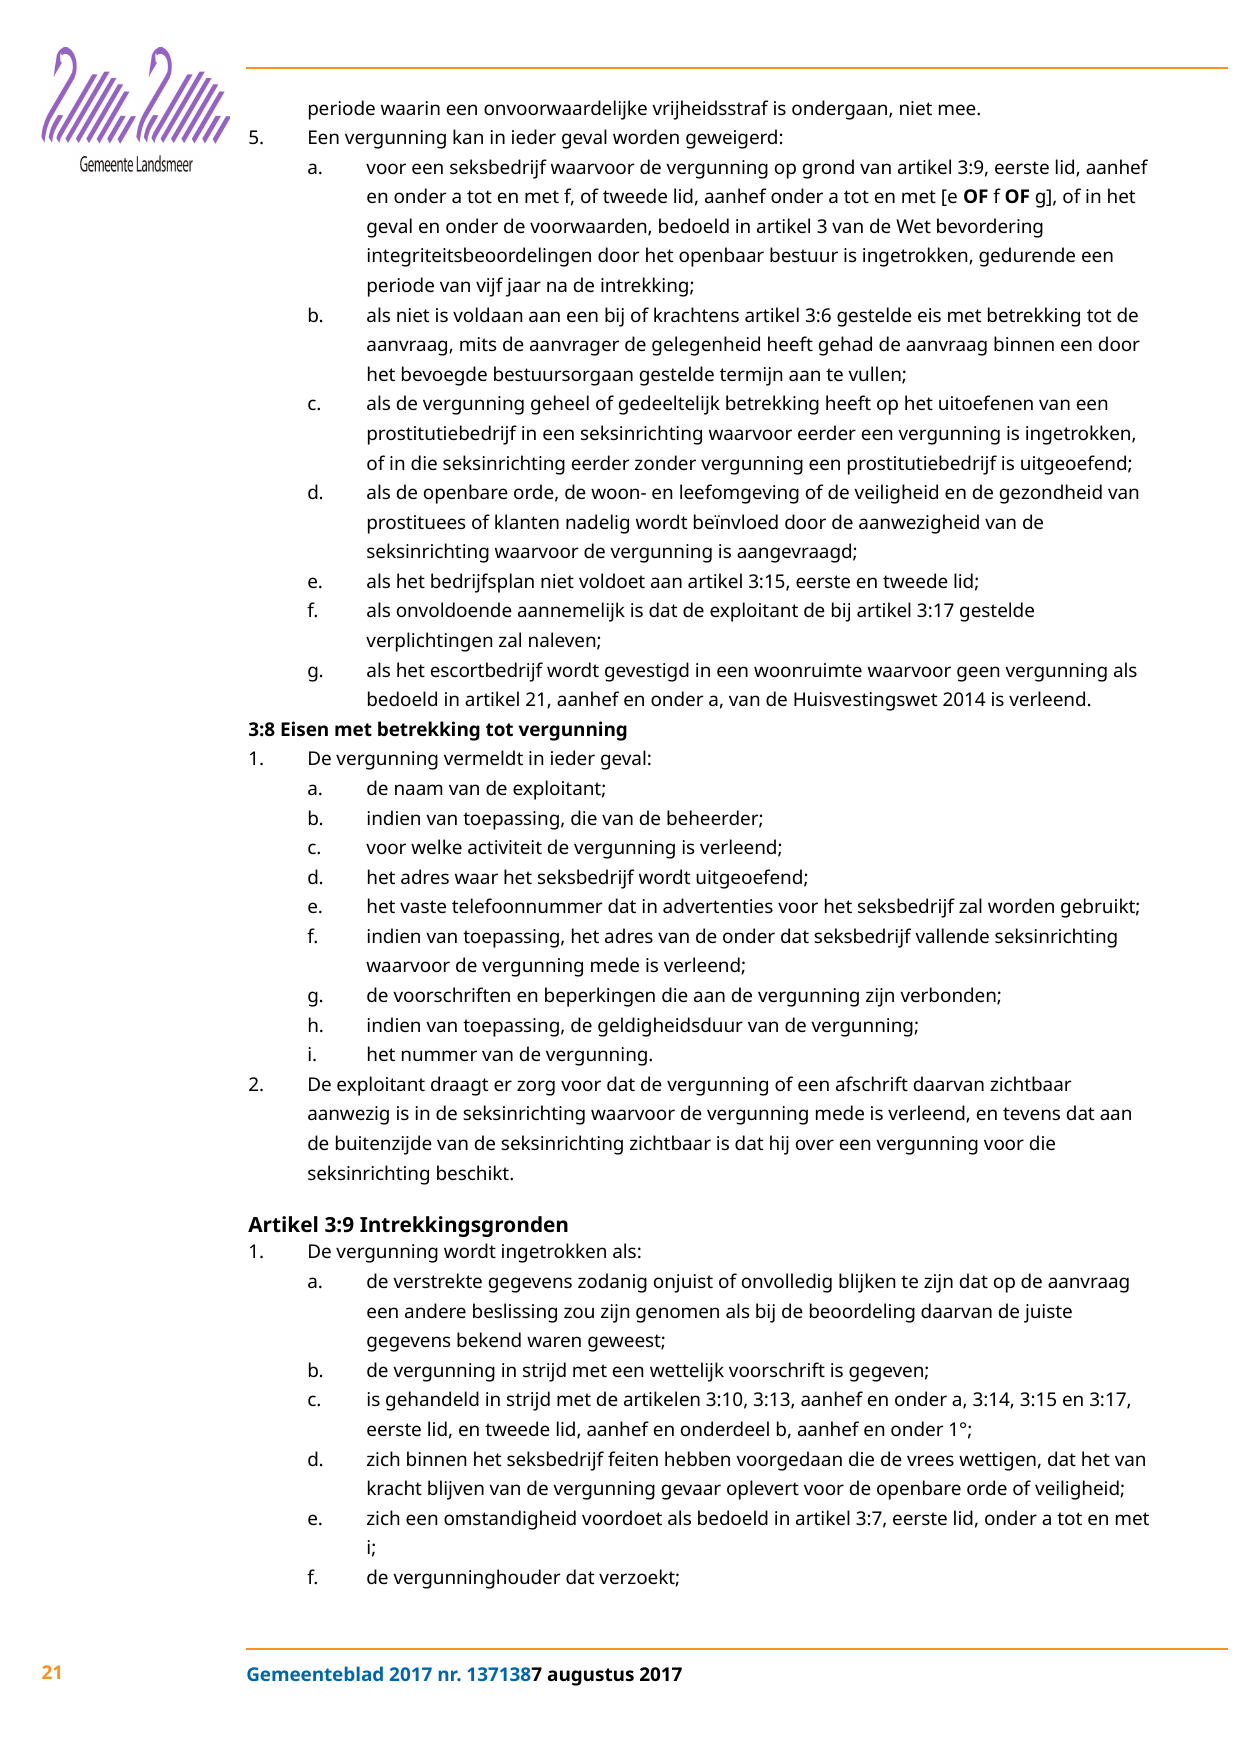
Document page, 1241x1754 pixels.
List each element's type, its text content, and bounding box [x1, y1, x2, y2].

list als de openbare orde, de woon- en leefomgeving of de veiligheid en de gezondheid van prostituees of klanten nadelig wordt beïnvloed door de aanwezigheid van de seksinrichting waarvoor de vergunning is aangevraagd; [307, 479, 1152, 564]
picture [41, 47, 231, 172]
list het adres waar het seksbedrijf wordt uitgeoefend; [307, 864, 1152, 890]
list het vaste telefoonnummer dat in advertenties voor het seksbedrijf zal worden gebruikt; [307, 893, 1152, 919]
text Artikel 3:9 Intrekkingsgronden [248, 1210, 1152, 1239]
list Een vergunning kan in ieder geval worden geweigerd: [248, 124, 1152, 150]
list indien van toepassing, het adres van de onder dat seksbedrijf vallende seksinrichting waarvoor de vergunning mede is verleend; [307, 923, 1152, 978]
list de naam van de exploitant; [307, 775, 1152, 801]
list als onvoldoende aannemelijk is dat de exploitant de bij artikel 3:17 gestelde verplichtingen zal naleven; [307, 598, 1152, 653]
list zich een omstandigheid voordoet als bedoeld in artikel 3:7, eerste lid, onder a tot en met i; [307, 1505, 1152, 1560]
list als de vergunning geheel of gedeeltelijk betrekking heeft op het uitoefenen van een prostitutiebedrijf in een seksinrichting waarvoor eerder een vergunning is ingetrokken, of in die seksinrichting eerder zonder vergunning een prostitutiebedrijf is uitgeoefend; [307, 391, 1152, 476]
list als het escortbedrijf wordt gevestigd in een woonruimte waarvoor geen vergunning als bedoeld in artikel 21, aanhef en onder a, van de Huisvestingswet 2014 is verleend. [307, 657, 1152, 712]
list als het bedrijfsplan niet voldoet aan artikel 3:15, eerste en tweede lid; [307, 568, 1152, 594]
list is gehandeld in strijd met de artikelen 3:10, 3:13, aanhef en onder a, 3:14, 3:15 en 3:17, eerste lid, en tweede lid, aanhef en onderdeel b, aanhef en onder 1°; [307, 1387, 1152, 1442]
list indien van toepassing, die van de beheerder; [307, 805, 1152, 831]
list de verstrekte gegevens zodanig onjuist of onvolledig blijken te zijn dat op de aanvraag een andere beslissing zou zijn genomen als bij de beoordeling daarvan de juiste gegevens bekend waren geweest; [307, 1268, 1152, 1353]
list als niet is voldaan aan een bij of krachtens artikel 3:6 gestelde eis met betrekking tot de aanvraag, mits de aanvrager de gelegenheid heeft gehad de aanvraag binnen een door het bevoegde bestuursorgaan gestelde termijn aan te vullen; [307, 302, 1152, 387]
list de voorschriften en beperkingen die aan de vergunning zijn verbonden; [307, 982, 1152, 1008]
list voor welke activiteit de vergunning is verleend; [307, 834, 1152, 860]
list De exploitant draagt er zorg voor dat de vergunning of een afschrift daarvan zichtbaar aanwezig is in de seksinrichting waarvoor de vergunning mede is verleend, en tevens dat aan de buitenzijde van de seksinrichting zichtbaar is dat hij over een vergunning voor die seksinrichting beschikt. [248, 1071, 1152, 1186]
list De vergunning wordt ingetrokken als: [248, 1239, 1152, 1264]
list de vergunning in strijd met een wettelijk voorschrift is gegeven; [307, 1357, 1152, 1383]
list het nummer van de vergunning. [307, 1041, 1152, 1067]
list periode waarin een onvoorwaardelijke vrijheidsstraf is ondergaan, niet mee. [248, 95, 1152, 121]
list de vergunninghouder dat verzoekt; [307, 1564, 1152, 1590]
list zich binnen het seksbedrijf feiten hebben voorgedaan die de vrees wettigen, dat het van kracht blijven van de vergunning gevaar oplevert voor de openbare orde of veiligheid; [307, 1446, 1152, 1501]
list indien van toepassing, de geldigheidsduur van de vergunning; [307, 1012, 1152, 1038]
text 3:8 Eisen met betrekking tot vergunning [248, 716, 1152, 742]
list voor een seksbedrijf waarvoor de vergunning op grond van artikel 3:9, eerste lid, aanhef en onder a tot en met f, of tweede lid, aanhef onder a tot en met [e OF f OF g], of in het geval en onder de voorwaarden, bedoeld in artikel 3 van de Wet bevordering integriteitsbeoordelingen door het openbaar bestuur is ingetrokken, gedurende een periode van vijf jaar na de intrekking; [307, 154, 1152, 298]
list De vergunning vermeldt in ieder geval: [248, 746, 1152, 771]
